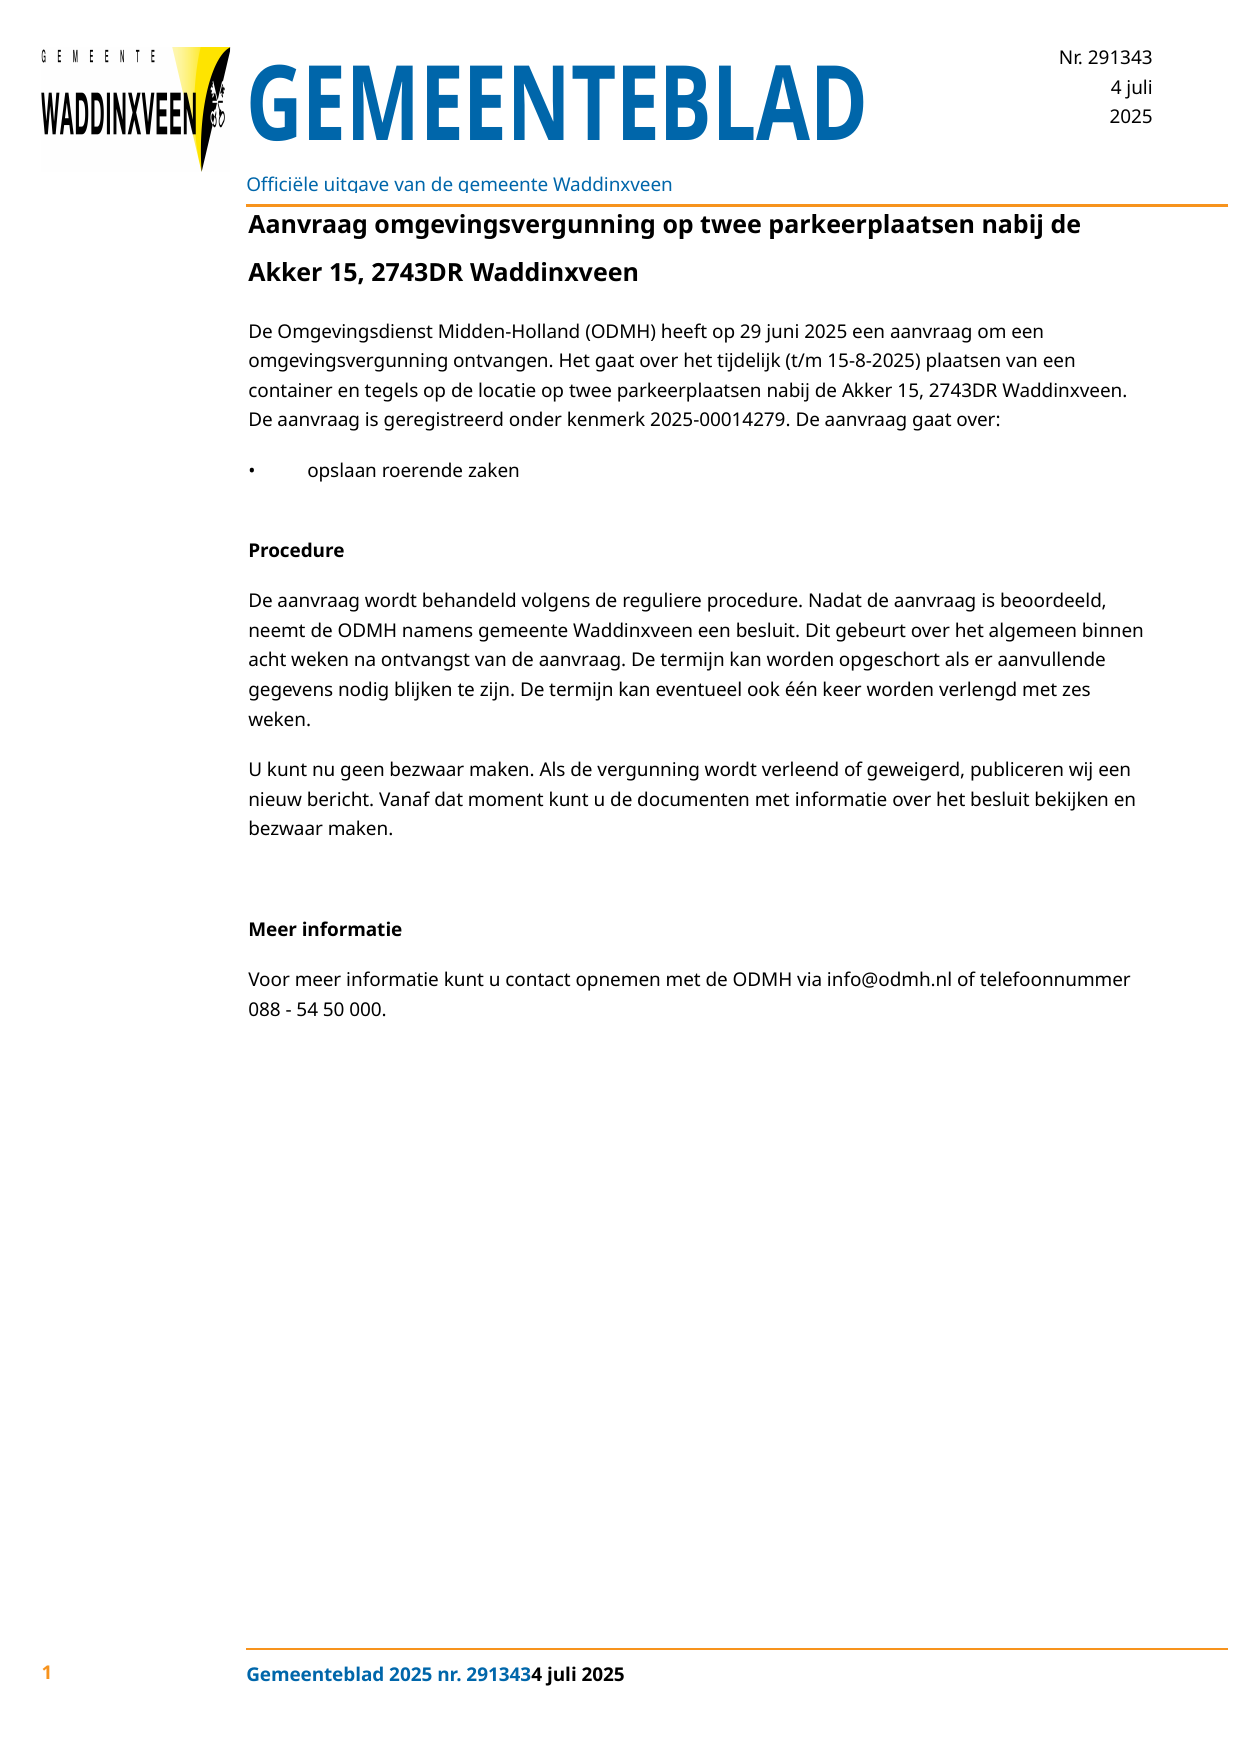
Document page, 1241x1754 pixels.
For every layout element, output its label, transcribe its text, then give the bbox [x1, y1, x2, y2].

text Aanvraag omgevingsvergunning op twee parkeerplaatsen nabij de Akker 15, 2743DR Waddinxveen [248, 207, 1152, 288]
text De aanvraag wordt behandeld volgens de reguliere procedure. Nadat de aanvraag is beoordeeld, neemt de ODMH namens gemeente Waddinxveen een besluit. Dit gebeurt over het algemeen binnen acht weken na ontvangst van de aanvraag. De termijn kan worden opgeschort als er aanvullende gegevens nodig blijken te zijn. De termijn kan eventueel ook één keer worden verlengd met zes weken. [248, 587, 1152, 732]
text Voor meer informatie kunt u contact opnemen met de ODMH via info@odmh.nl of telefoonnummer 088 - 54 50 000. [248, 967, 1152, 1022]
text U kunt nu geen bezwaar maken. Als de vergunning wordt verleend of geweigerd, publiceren wij een nieuw bericht. Vanaf dat moment kunt u de documenten met informatie over het besluit bekijken en bezwaar maken. [248, 756, 1152, 841]
picture [41, 47, 231, 172]
list opslaan roerende zaken [248, 457, 1152, 483]
text Procedure [248, 537, 1152, 563]
text De Omgevingsdienst Midden-Holland (ODMH) heeft op 29 juni 2025 een aanvraag om een omgevingsvergunning ontvangen. Het gaat over het tijdelijk (t/m 15-8-2025) plaatsen van een container en tegels op de locatie op twee parkeerplaatsen nabij de Akker 15, 2743DR Waddinxveen. De aanvraag is geregistreerd onder kenmerk 2025-00014279. De aanvraag gaat over: [248, 318, 1152, 432]
text Meer informatie [248, 916, 1152, 942]
